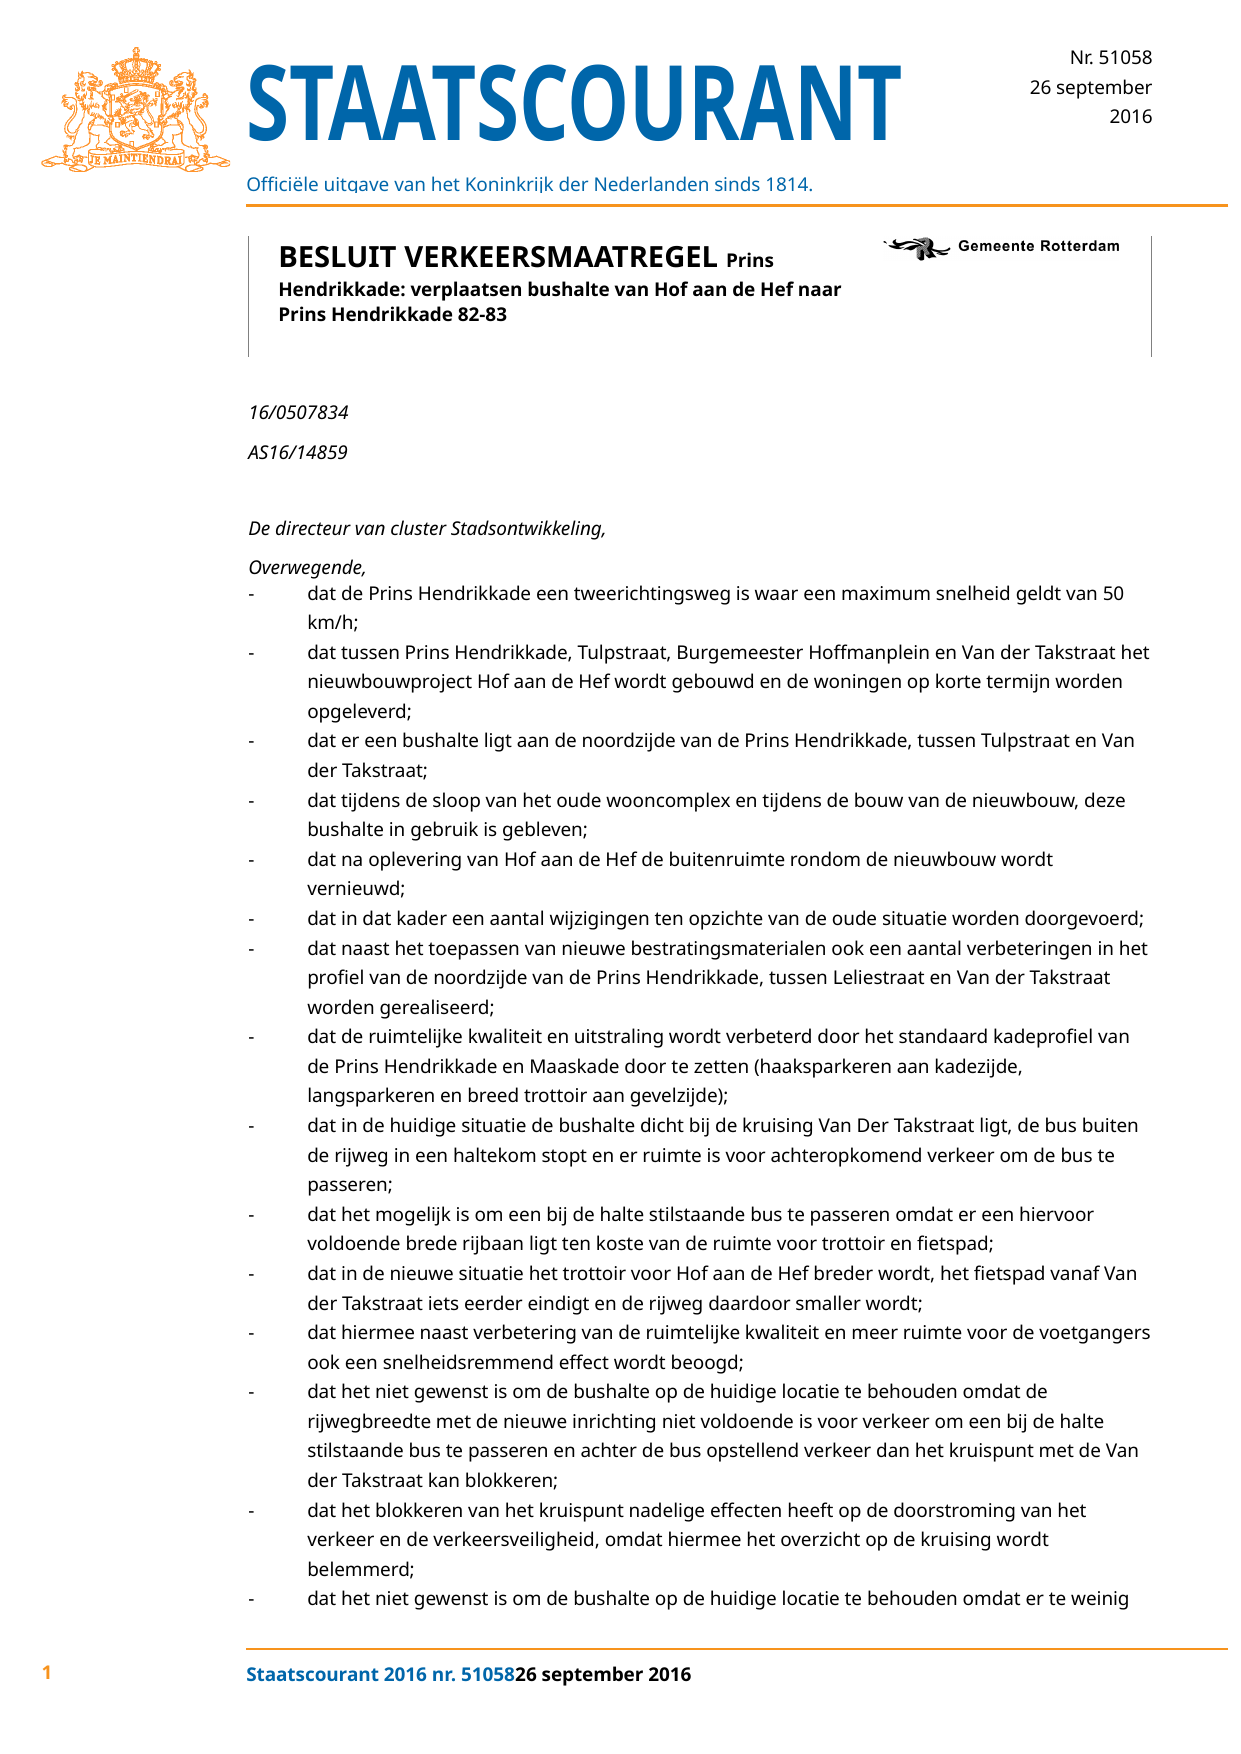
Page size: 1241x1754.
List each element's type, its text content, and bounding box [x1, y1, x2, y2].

text AS16/14859 [248, 439, 1152, 464]
list dat tijdens de sloop van het oude wooncomplex en tijdens de bouw van de nieuwbouw, deze bushalte in gebruik is gebleven; [248, 787, 1152, 842]
list dat in de huidige situatie de bushalte dicht bij de kruising Van Der Takstraat ligt, de bus buiten de rijweg in een haltekom stopt en er ruimte is voor achteropkomend verkeer om de bus te passeren; [248, 1112, 1152, 1197]
list dat tussen Prins Hendrikkade, Tulpstraat, Burgemeester Hoffmanplein en Van der Takstraat het nieuwbouwproject Hof aan de Hef wordt gebouwd en de woningen op korte termijn worden opgeleverd; [248, 639, 1152, 724]
text 16/0507834 [248, 399, 1152, 425]
list dat het mogelijk is om een bij de halte stilstaande bus te passeren omdat er een hiervoor voldoende brede rijbaan ligt ten koste van de ruimte voor trottoir en fietspad; [248, 1201, 1152, 1256]
list dat het niet gewenst is om de bushalte op de huidige locatie te behouden omdat de rijwegbreedte met de nieuwe inrichting niet voldoende is voor verkeer om een bij de halte stilstaande bus te passeren en achter de bus opstellend verkeer dan het kruispunt met de Van der Takstraat kan blokkeren; [248, 1378, 1152, 1493]
text Overwegende, [248, 554, 1152, 580]
list dat in de nieuwe situatie het trottoir voor Hof aan de Hef breder wordt, het fietspad vanaf Van der Takstraat iets eerder eindigt en de rijweg daardoor smaller wordt; [248, 1260, 1152, 1316]
list dat naast het toepassen van nieuwe bestratingsmaterialen ook een aantal verbeteringen in het profiel van de noordzijde van de Prins Hendrikkade, tussen Leliestraat en Van der Takstraat worden gerealiseerd; [248, 935, 1152, 1020]
table_header [850, 236, 1151, 357]
list dat het blokkeren van het kruispunt nadelige effecten heeft op de doorstroming van het verkeer en de verkeersveiligheid, omdat hiermee het overzicht op de kruising wordt belemmerd; [248, 1497, 1152, 1582]
list dat in dat kader een aantal wijzigingen ten opzichte van de oude situatie worden doorgevoerd; [248, 905, 1152, 931]
list dat na oplevering van Hof aan de Hef de buitenruimte rondom de nieuwbouw wordt vernieuwd; [248, 846, 1152, 901]
list dat hiermee naast verbetering van de ruimtelijke kwaliteit en meer ruimte voor de voetgangers ook een snelheidsremmend effect wordt beoogd; [248, 1319, 1152, 1375]
picture [882, 236, 1119, 261]
text De directeur van cluster Stadsontwikkeling, [248, 515, 1152, 541]
table_header BESLUIT VERKEERSMAATREGEL Prins Hendrikkade: verplaatsen bushalte van Hof aan de Hef naar Prins Hendrikkade 82-83 [249, 236, 850, 357]
picture [41, 47, 231, 172]
list dat er een bushalte ligt aan de noordzijde van de Prins Hendrikkade, tussen Tulpstraat en Van der Takstraat; [248, 728, 1152, 783]
list dat de Prins Hendrikkade een tweerichtingsweg is waar een maximum snelheid geldt van 50 km/h; [248, 580, 1152, 635]
list dat het niet gewenst is om de bushalte op de huidige locatie te behouden omdat er te weinig [248, 1586, 1152, 1611]
list dat de ruimtelijke kwaliteit en uitstraling wordt verbeterd door het standaard kadeprofiel van de Prins Hendrikkade en Maaskade door te zetten (haaksparkeren aan kadezijde, langsparkeren en breed trottoir aan gevelzijde); [248, 1023, 1152, 1108]
